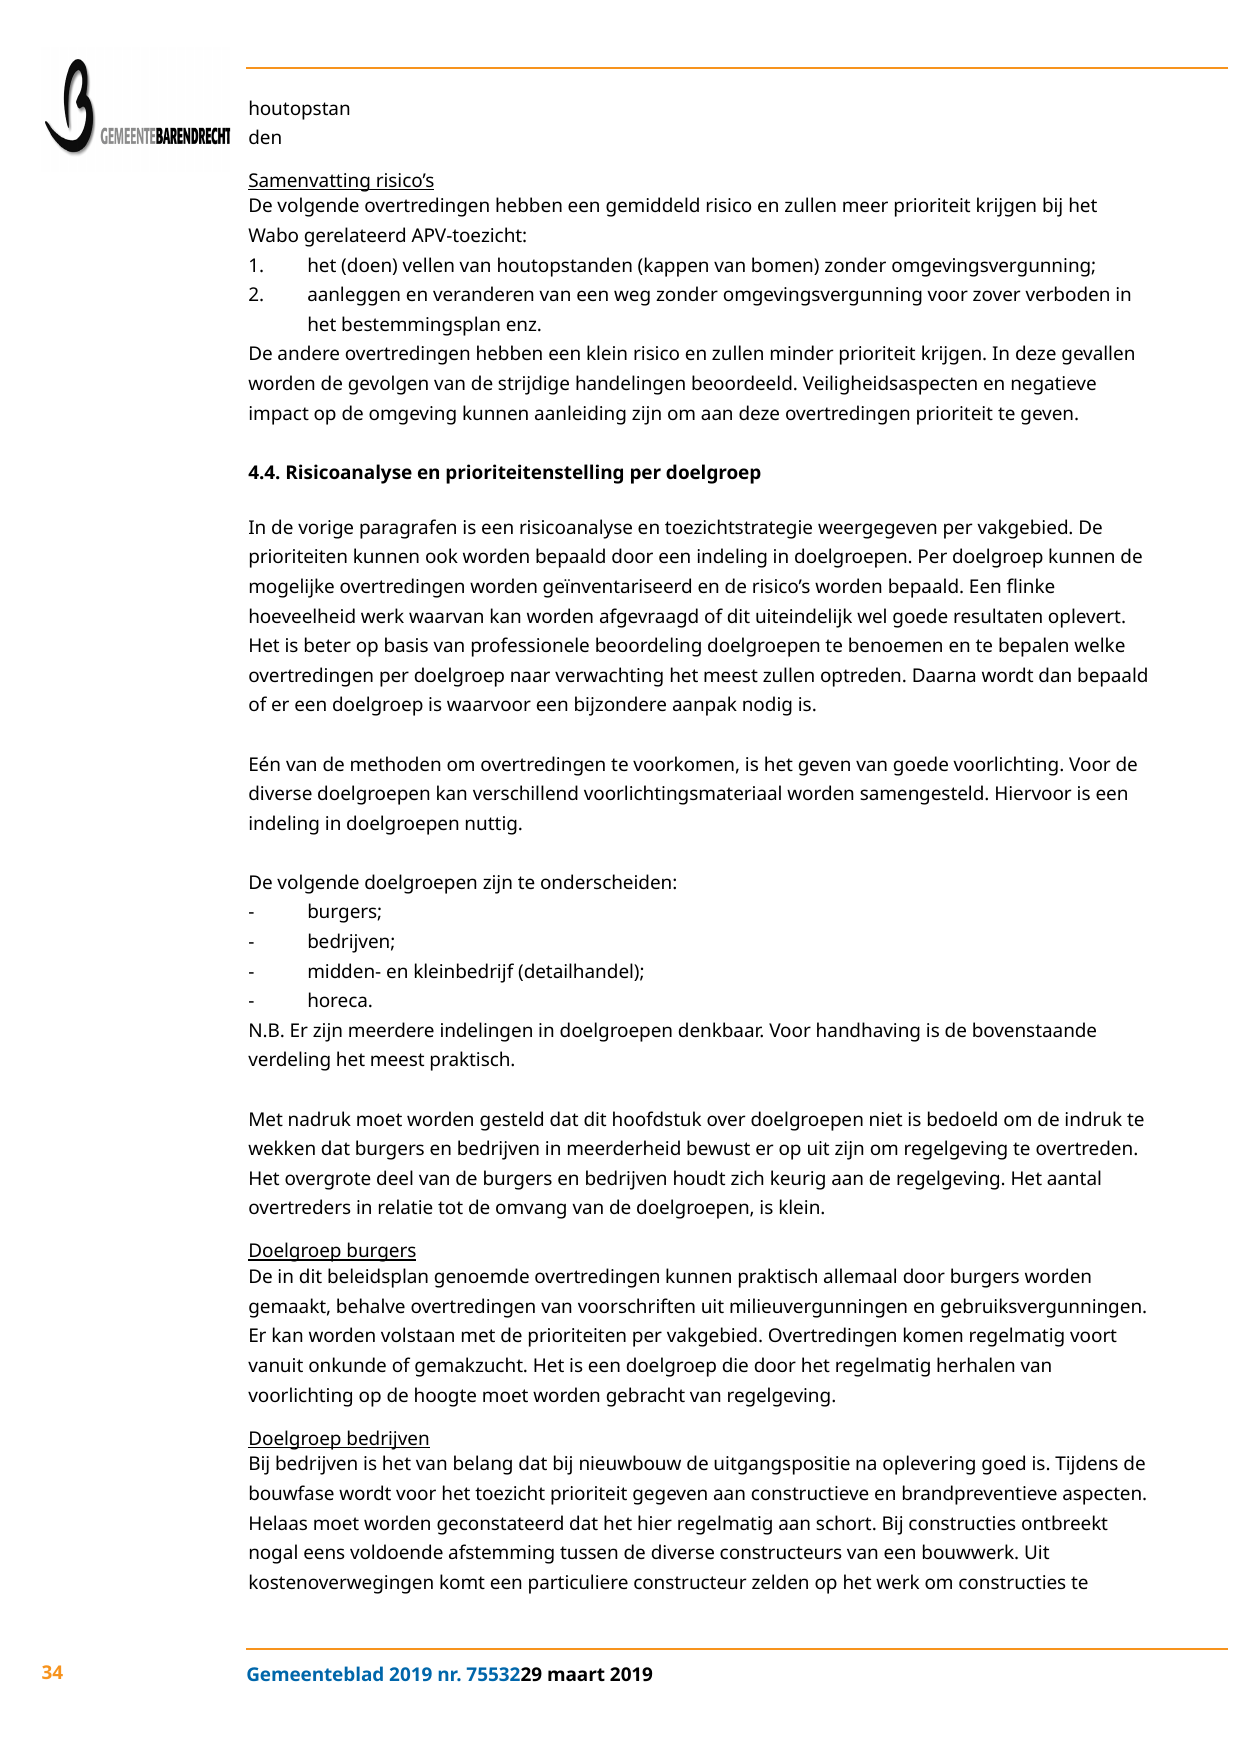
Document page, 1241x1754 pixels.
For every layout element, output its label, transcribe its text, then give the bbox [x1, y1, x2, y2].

list aanleggen en veranderen van een weg zonder omgevingsvergunning voor zover verboden in het bestemmingsplan enz. [248, 281, 1152, 337]
list burgers; [248, 899, 1152, 924]
text N.B. Er zijn meerdere indelingen in doelgroepen denkbaar. Voor handhaving is de bovenstaande verdeling het meest praktisch. [248, 1017, 1152, 1072]
picture [41, 47, 231, 172]
text De in dit beleidsplan genoemde overtredingen kunnen praktisch allemaal door burgers worden gemaakt, behalve overtredingen van voorschriften uit milieuvergunningen en gebruiksvergunningen. Er kan worden volstaan met de prioriteiten per vakgebied. Overtredingen komen regelmatig voort vanuit onkunde of gemakzucht. Het is een doelgroep die door het regelmatig herhalen van voorlichting op de hoogte moet worden gebracht van regelgeving. [248, 1263, 1152, 1407]
text Doelgroep burgers [248, 1238, 1152, 1263]
table_cell [444, 95, 532, 150]
text Bij bedrijven is het van belang dat bij nieuwbouw de uitgangspositie na oplevering goed is. Tijdens de bouwfase wordt voor het toezicht prioriteit gegeven aan constructieve en brandpreventieve aspecten. Helaas moet worden geconstateerd dat het hier regelmatig aan schort. Bij constructies ontbreekt nogal eens voldoende afstemming tussen de diverse constructeurs van een bouwwerk. Uit kostenoverwegingen komt een particuliere constructeur zelden op het werk om constructies te [248, 1451, 1152, 1595]
list bedrijven; [248, 928, 1152, 954]
table_cell [975, 95, 1063, 150]
table_cell [709, 95, 798, 150]
text Met nadruk moet worden gesteld dat dit hoofdstuk over doelgroepen niet is bedoeld om de indruk te wekken dat burgers en bedrijven in meerderheid bewust er op uit zijn om regelgeving te overtreden. Het overgrote deel van de burgers en bedrijven houdt zich keurig aan de regelgeving. Het aantal overtreders in relatie tot de omvang van de doelgroepen, is klein. [248, 1106, 1152, 1220]
list midden- en kleinbedrijf (detailhandel); [248, 958, 1152, 984]
list het (doen) vellen van houtopstanden (kappen van bomen) zonder omgevingsvergunning; [248, 252, 1152, 277]
table_cell [798, 95, 886, 150]
text Eén van de methoden om overtredingen te voorkomen, is het geven van goede voorlichting. Voor de diverse doelgroepen kan verschillend voorlichtingsmateriaal worden samengesteld. Hiervoor is een indeling in doelgroepen nuttig. [248, 751, 1152, 836]
table_cell [621, 95, 709, 150]
table_cell [886, 95, 975, 150]
table_cell [1063, 95, 1152, 150]
table_cell [356, 95, 444, 150]
text De andere overtredingen hebben een klein risico en zullen minder prioriteit krijgen. In deze gevallen worden de gevolgen van de strijdige handelingen beoordeeld. Veiligheidsaspecten en negatieve impact op de omgeving kunnen aanleiding zijn om aan deze overtredingen prioriteit te geven. [248, 341, 1152, 425]
table_cell [533, 95, 621, 150]
text De volgende overtredingen hebben een gemiddeld risico en zullen meer prioriteit krijgen bij het Wabo gerelateerd APV-toezicht: [248, 193, 1152, 248]
text De volgende doelgroepen zijn te onderscheiden: [248, 869, 1152, 895]
list horeca. [248, 987, 1152, 1013]
table_cell houtopstanden [248, 95, 356, 150]
text Doelgroep bedrijven [248, 1425, 1152, 1451]
text In de vorige paragrafen is een risicoanalyse en toezichtstrategie weergegeven per vakgebied. De prioriteiten kunnen ook worden bepaald door een indeling in doelgroepen. Per doelgroep kunnen de mogelijke overtredingen worden geïnventariseerd en de risico’s worden bepaald. Een flinke hoeveelheid werk waarvan kan worden afgevraagd of dit uiteindelijk wel goede resultaten oplevert. Het is beter op basis van professionele beoordeling doelgroepen te benoemen en te bepalen welke overtredingen per doelgroep naar verwachting het meest zullen optreden. Daarna wordt dan bepaald of er een doelgroep is waarvoor een bijzondere aanpak nodig is. [248, 514, 1152, 717]
text Samenvatting risico’s [248, 167, 1152, 193]
text 4.4. Risicoanalyse en prioriteitenstelling per doelgroep [248, 459, 1152, 484]
